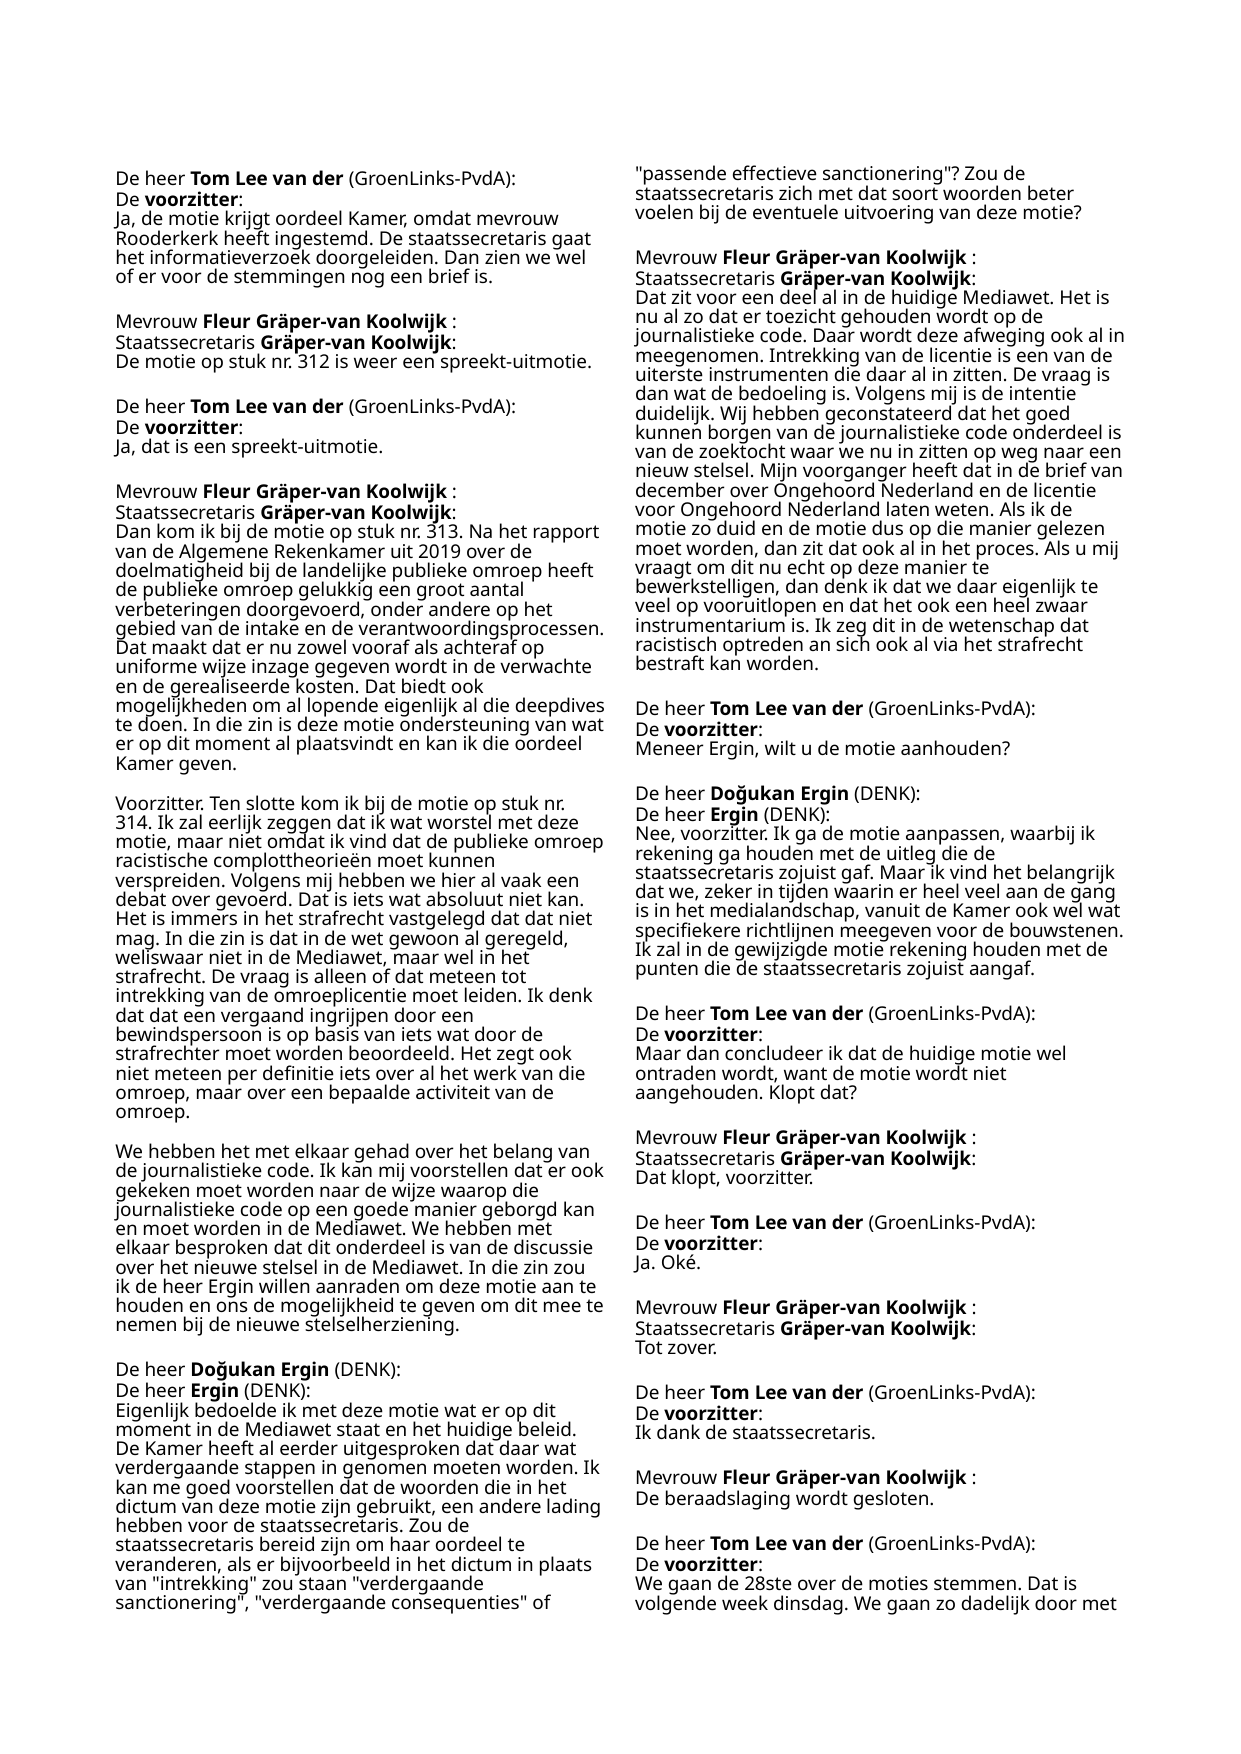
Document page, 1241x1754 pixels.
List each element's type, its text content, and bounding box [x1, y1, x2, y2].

text De motie op stuk nr. 312 is weer een spreekt-uitmotie. [115, 353, 605, 372]
text De heer Tom Lee van der (GroenLinks-PvdA): [635, 1530, 1125, 1556]
text De heer Tom Lee van der (GroenLinks-PvdA): [635, 1209, 1125, 1235]
text Staatssecretaris Gräper-van Koolwijk: [115, 334, 605, 353]
text De voorzitter: [635, 1235, 1125, 1254]
text Staatssecretaris Gräper-van Koolwijk: [635, 1150, 1125, 1169]
text Mevrouw Fleur Gräper-van Koolwijk : [635, 1294, 1125, 1320]
text De voorzitter: [635, 1556, 1125, 1575]
text Dan kom ik bij de motie op stuk nr. 313. Na het rapport van de Algemene Rekenkamer uit 2019 over de doelmatigheid bij de landelijke publieke omroep heeft de publieke omroep gelukkig een groot aantal verbeteringen doorgevoerd, onder andere op het gebied van de intake en de verantwoordingsprocessen. Dat maakt dat er nu zowel vooraf als achteraf op uniforme wijze inzage gegeven wordt in de verwachte en de gerealiseerde kosten. Dat biedt ook mogelijkheden om al lopende eigenlijk al die deepdives te doen. In die zin is deze motie ondersteuning van wat er op dit moment al plaatsvindt en kan ik die oordeel Kamer geven. [115, 523, 605, 774]
text De heer Ergin (DENK): [115, 1382, 605, 1402]
text Mevrouw Fleur Gräper-van Koolwijk : [115, 308, 605, 334]
text Ja. Oké. [635, 1254, 1125, 1273]
text We gaan de 28ste over de moties stemmen. Dat is volgende week dinsdag. We gaan zo dadelijk door met [635, 1575, 1125, 1614]
text Ja, de motie krijgt oordeel Kamer, omdat mevrouw Rooderkerk heeft ingestemd. De staatssecretaris gaat het informatieverzoek doorgeleiden. Dan zien we wel of er voor de stemmingen nog een brief is. [115, 210, 605, 287]
text De heer Tom Lee van der (GroenLinks-PvdA): [635, 1379, 1125, 1405]
text Staatssecretaris Gräper-van Koolwijk: [635, 270, 1125, 289]
text Dat zit voor een deel al in de huidige Mediawet. Het is nu al zo dat er toezicht gehouden wordt op de journalistieke code. Daar wordt deze afweging ook al in meegenomen. Intrekking van de licentie is een van de uiterste instrumenten die daar al in zitten. De vraag is dan wat de bedoeling is. Volgens mij is de intentie duidelijk. Wij hebben geconstateerd dat het goed kunnen borgen van de journalistieke code onderdeel is van de zoektocht waar we nu in zitten op weg naar een nieuw stelsel. Mijn voorganger heeft dat in de brief van december over Ongehoord Nederland en de licentie voor Ongehoord Nederland laten weten. Als ik de motie zo duid en de motie dus op die manier gelezen moet worden, dan zit dat ook al in het proces. Als u mij vraagt om dit nu echt op deze manier te bewerkstelligen, dan denk ik dat we daar eigenlijk te veel op vooruitlopen en dat het ook een heel zwaar instrumentarium is. Ik zeg dit in de wetenschap dat racistisch optreden an sich ook al via het strafrecht bestraft kan worden. [635, 289, 1125, 674]
text De heer Tom Lee van der (GroenLinks-PvdA): [635, 1000, 1125, 1026]
text De heer Tom Lee van der (GroenLinks-PvdA): [115, 165, 605, 191]
text De voorzitter: [115, 419, 605, 438]
text De beraadslaging wordt gesloten. [635, 1490, 1125, 1509]
text Mevrouw Fleur Gräper-van Koolwijk : [635, 244, 1125, 270]
text De heer Doğukan Ergin (DENK): [635, 780, 1125, 806]
text Mevrouw Fleur Gräper-van Koolwijk : [635, 1464, 1125, 1490]
text De heer Doğukan Ergin (DENK): [115, 1357, 605, 1382]
text Nee, voorzitter. Ik ga de motie aanpassen, waarbij ik rekening ga houden met de uitleg die de staatssecretaris zojuist gaf. Maar ik vind het belangrijk dat we, zeker in tijden waarin er heel veel aan de gang is in het medialandschap, vanuit de Kamer ook wel wat specifiekere richtlijnen meegeven voor de bouwstenen. Ik zal in de gewijzigde motie rekening houden met de punten die de staatssecretaris zojuist aangaf. [635, 825, 1125, 979]
text Staatssecretaris Gräper-van Koolwijk: [115, 504, 605, 523]
text De heer Ergin (DENK): [635, 806, 1125, 825]
text De heer Tom Lee van der (GroenLinks-PvdA): [115, 393, 605, 419]
text Dat klopt, voorzitter. [635, 1169, 1125, 1188]
text Tot zover. [635, 1339, 1125, 1358]
text De voorzitter: [635, 721, 1125, 740]
text Ik dank de staatssecretaris. [635, 1424, 1125, 1443]
text Staatssecretaris Gräper-van Koolwijk: [635, 1320, 1125, 1339]
text De voorzitter: [635, 1405, 1125, 1424]
text Eigenlijk bedoelde ik met deze motie wat er op dit moment in de Mediawet staat en het huidige beleid. De Kamer heeft al eerder uitgesproken dat daar wat verdergaande stappen in genomen moeten worden. Ik kan me goed voorstellen dat de woorden die in het dictum van deze motie zijn gebruikt, een andere lading hebben voor de staatssecretaris. Zou de staatssecretaris bereid zijn om haar oordeel te veranderen, als er bijvoorbeeld in het dictum in plaats van "intrekking" zou staan "verdergaande sanctionering", "verdergaande consequenties" of [115, 1402, 605, 1613]
text Voorzitter. Ten slotte kom ik bij de motie op stuk nr. 314. Ik zal eerlijk zeggen dat ik wat worstel met deze motie, maar niet omdat ik vind dat de publieke omroep racistische complottheorieën moet kunnen verspreiden. Volgens mij hebben we hier al vaak een debat over gevoerd. Dat is iets wat absoluut niet kan. Het is immers in het strafrecht vastgelegd dat dat niet mag. In die zin is dat in de wet gewoon al geregeld, weliswaar niet in de Mediawet, maar wel in het strafrecht. De vraag is alleen of dat meteen tot intrekking van de omroeplicentie moet leiden. Ik denk dat dat een vergaand ingrijpen door een bewindspersoon is op basis van iets wat door de strafrechter moet worden beoordeeld. Het zegt ook niet meteen per definitie iets over al het werk van die omroep, maar over een bepaalde activiteit van de omroep. [115, 795, 605, 1122]
text Mevrouw Fleur Gräper-van Koolwijk : [115, 478, 605, 504]
text De heer Tom Lee van der (GroenLinks-PvdA): [635, 695, 1125, 721]
text "passende effectieve sanctionering"? Zou de staatssecretaris zich met dat soort woorden beter voelen bij de eventuele uitvoering van deze motie? [635, 165, 1125, 223]
text Meneer Ergin, wilt u de motie aanhouden? [635, 740, 1125, 759]
text Ja, dat is een spreekt-uitmotie. [115, 438, 605, 458]
text Mevrouw Fleur Gräper-van Koolwijk : [635, 1124, 1125, 1150]
text De voorzitter: [635, 1026, 1125, 1045]
text Maar dan concludeer ik dat de huidige motie wel ontraden wordt, want de motie wordt niet aangehouden. Klopt dat? [635, 1045, 1125, 1103]
text De voorzitter: [115, 191, 605, 210]
text We hebben het met elkaar gehad over het belang van de journalistieke code. Ik kan mij voorstellen dat er ook gekeken moet worden naar de wijze waarop die journalistieke code op een goede manier geborgd kan en moet worden in de Mediawet. We hebben met elkaar besproken dat dit onderdeel is van de discussie over het nieuwe stelsel in de Mediawet. In die zin zou ik de heer Ergin willen aanraden om deze motie aan te houden en ons de mogelijkheid te geven om dit mee te nemen bij de nieuwe stelselherziening. [115, 1143, 605, 1336]
